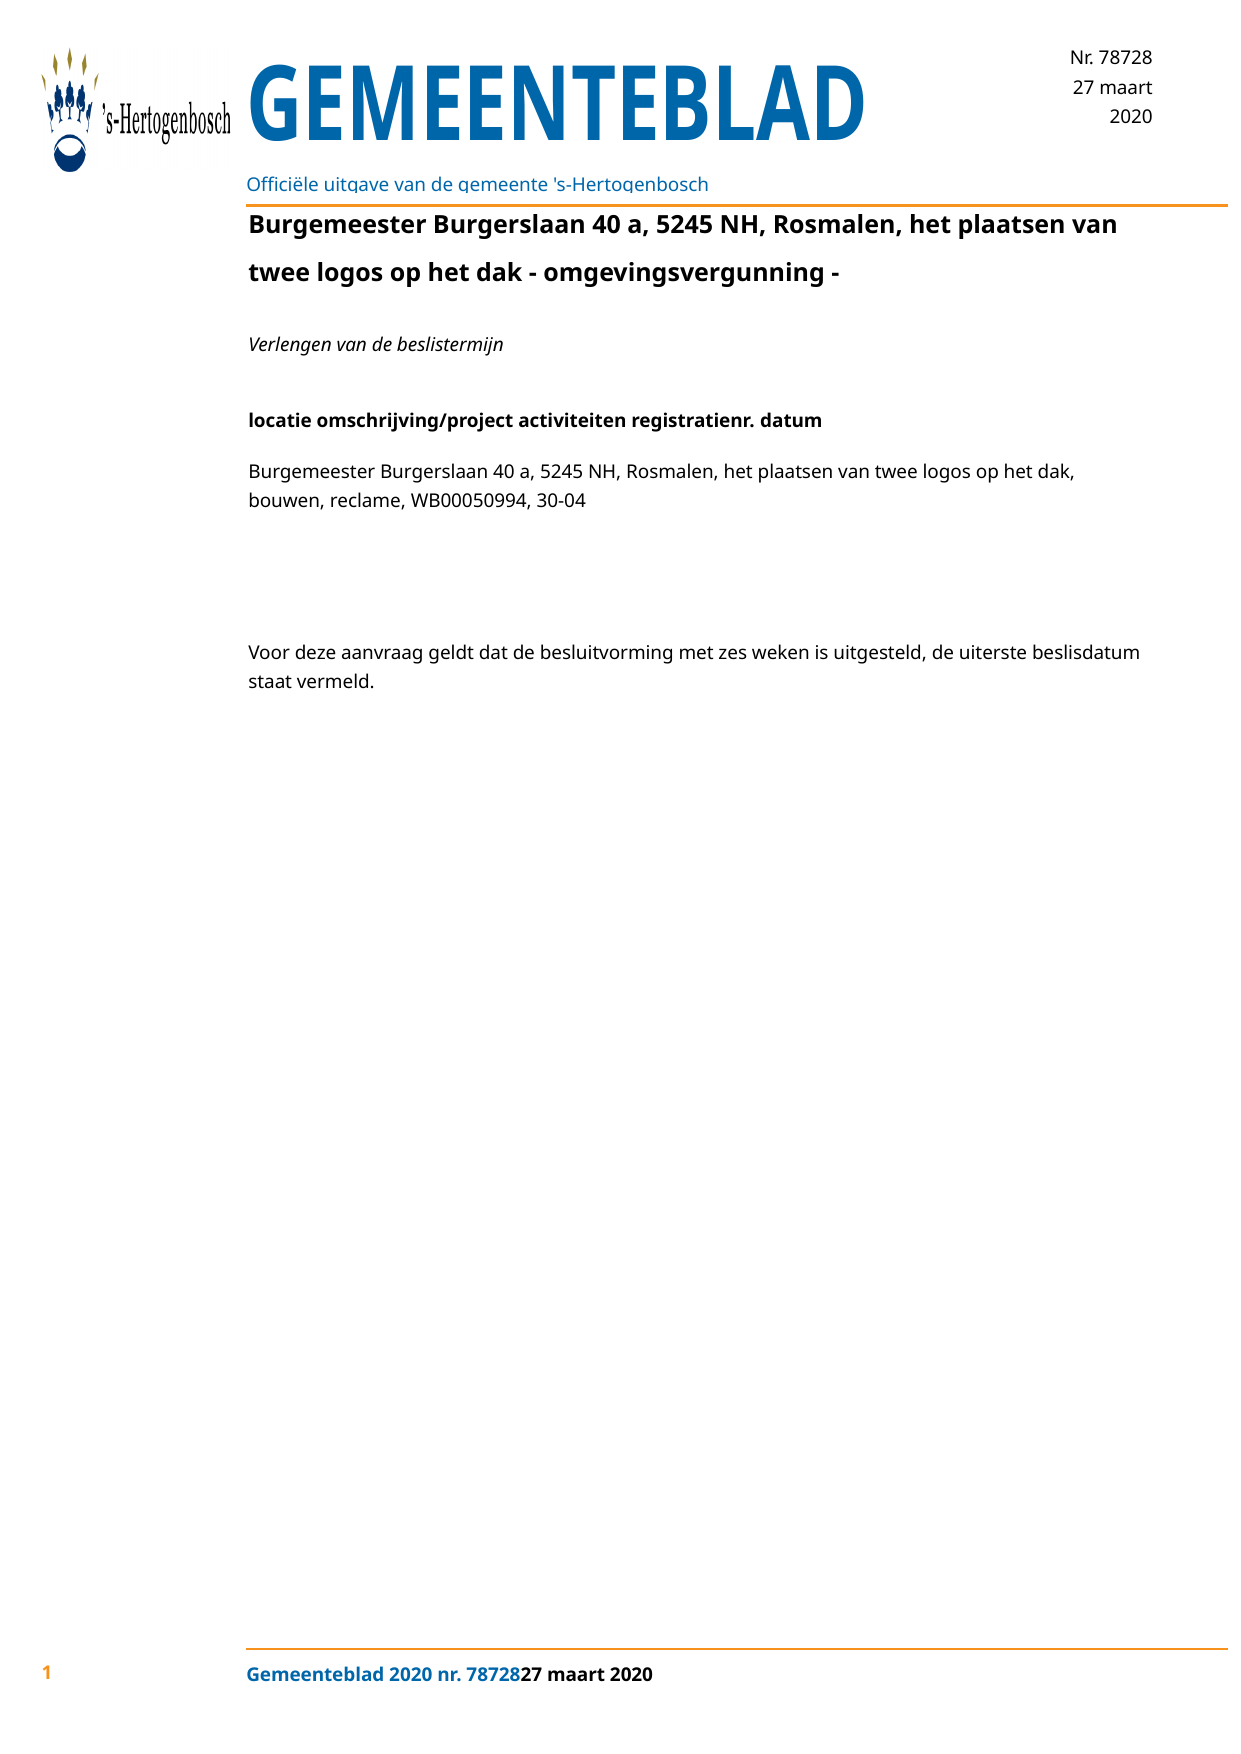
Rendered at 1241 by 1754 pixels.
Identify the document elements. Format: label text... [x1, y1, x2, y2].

text Voor deze aanvraag geldt dat de besluitvorming met zes weken is uitgesteld, de uiterste beslisdatum staat vermeld. [248, 639, 1152, 694]
picture [41, 47, 231, 172]
text Burgemeester Burgerslaan 40 a, 5245 NH, Rosmalen, het plaatsen van twee logos op het dak - omgevingsvergunning - [248, 207, 1152, 288]
text locatie omschrijving/project activiteiten registratienr. datum [248, 408, 1152, 433]
text Burgemeester Burgerslaan 40 a, 5245 NH, Rosmalen, het plaatsen van twee logos op het dak, bouwen, reclame, WB00050994, 30-04 [248, 458, 1152, 513]
text Verlengen van de beslistermijn [248, 331, 1152, 357]
